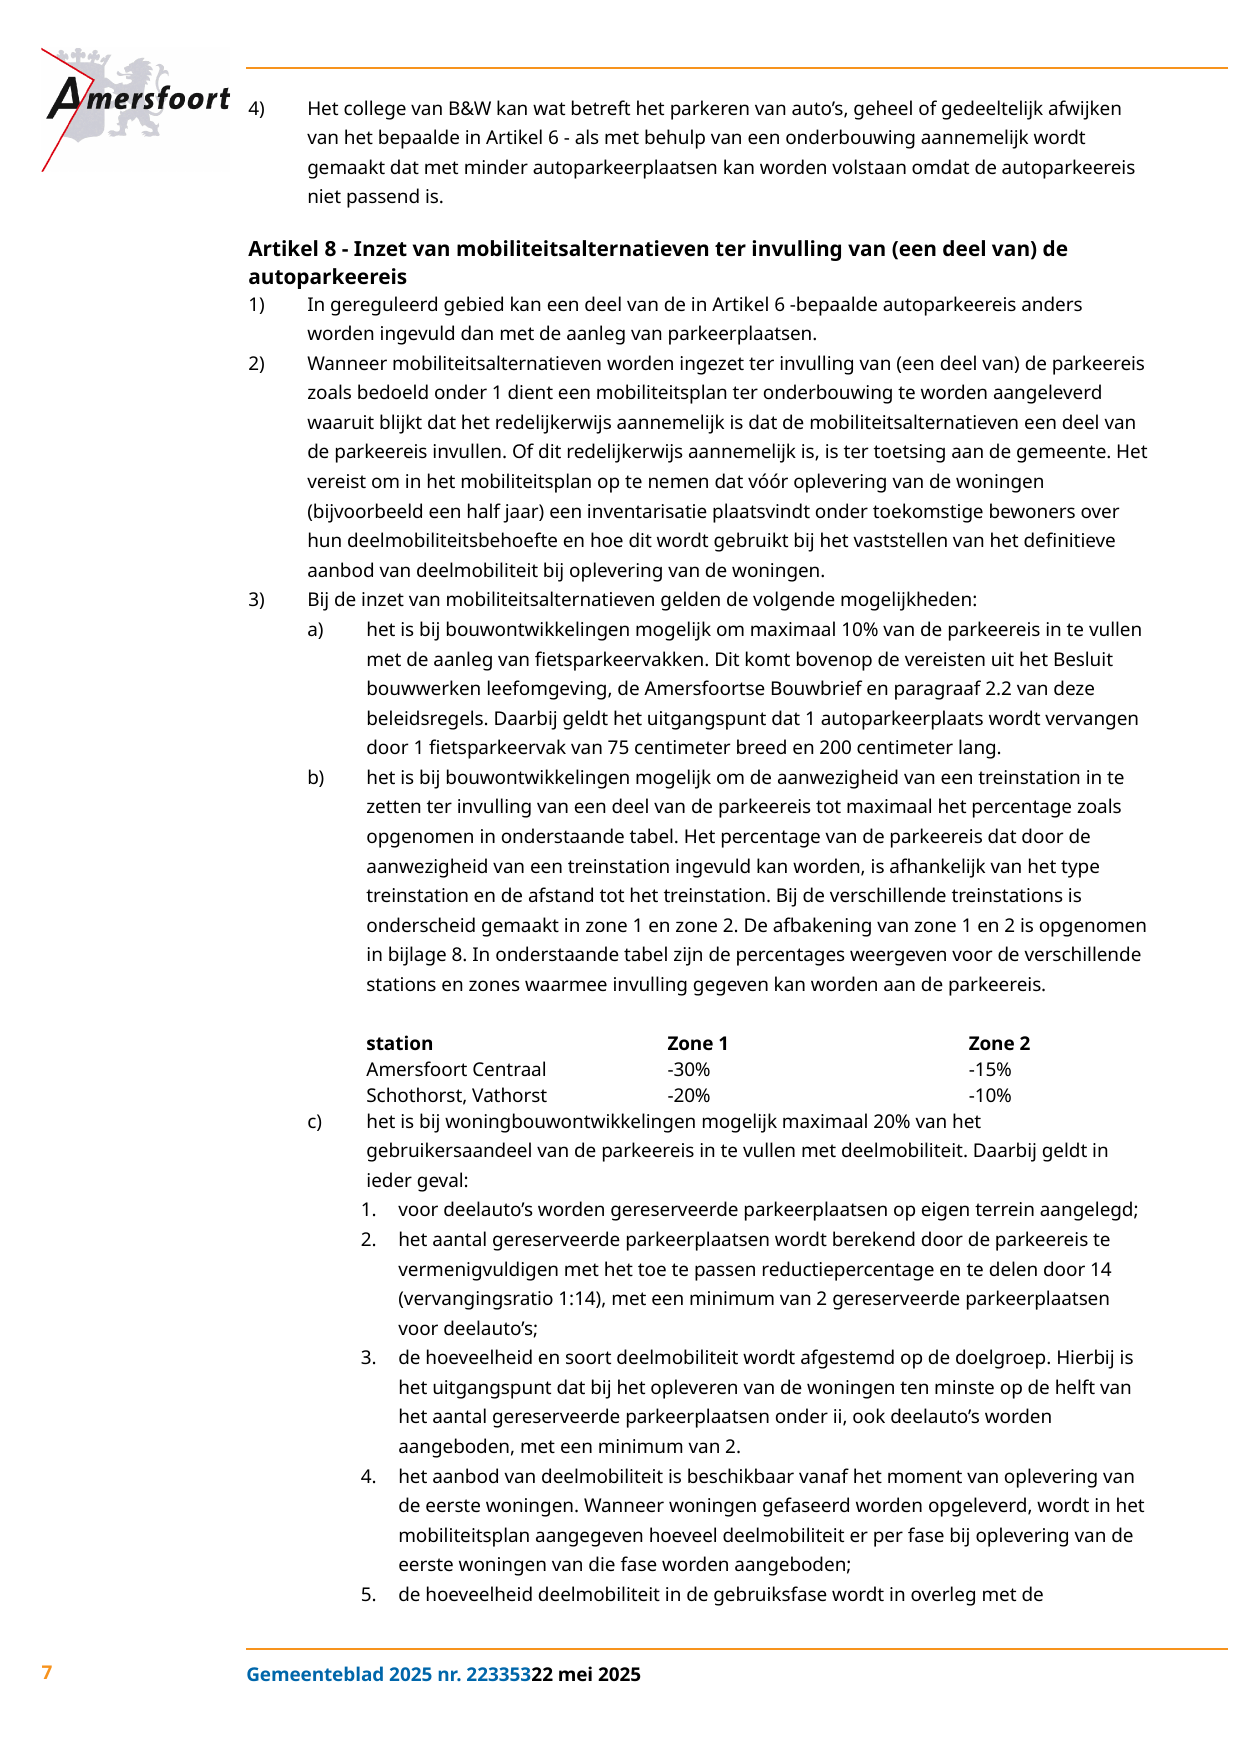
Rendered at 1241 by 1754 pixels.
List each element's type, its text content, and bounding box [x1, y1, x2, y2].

list het aanbod van deelmobiliteit is beschikbaar vanaf het moment van oplevering van de eerste woningen. Wanneer woningen gefaseerd worden opgeleverd, wordt in het mobiliteitsplan aangegeven hoeveel deelmobiliteit er per fase bij oplevering van de eerste woningen van die fase worden aangeboden; [361, 1463, 1152, 1577]
text Artikel 8 - Inzet van mobiliteitsalternatieven ter invulling van (een deel van) de autoparkeereis [248, 234, 1152, 291]
list voor deelauto’s worden gereserveerde parkeerplaatsen op eigen terrein aangelegd; [361, 1197, 1152, 1222]
list het is bij woningbouwontwikkelingen mogelijk maximaal 20% van het gebruikersaandeel van de parkeereis in te vullen met deelmobiliteit. Daarbij geldt in ieder geval: [307, 1108, 1152, 1193]
table_cell -10% [969, 1082, 1240, 1108]
list Het college van B&W kan wat betreft het parkeren van auto’s, geheel of gedeeltelijk afwijken van het bepaalde in Artikel 6 - als met behulp van een onderbouwing aannemelijk wordt gemaakt dat met minder autoparkeerplaatsen kan worden volstaan omdat de autoparkeereis niet passend is. [248, 95, 1152, 209]
table_cell -15% [969, 1056, 1240, 1082]
list Wanneer mobiliteitsalternatieven worden ingezet ter invulling van (een deel van) de parkeereis zoals bedoeld onder 1 dient een mobiliteitsplan ter onderbouwing te worden aangeleverd waaruit blijkt dat het redelijkerwijs aannemelijk is dat de mobiliteitsalternatieven een deel van de parkeereis invullen. Of dit redelijkerwijs aannemelijk is, is ter toetsing aan de gemeente. Het vereist om in het mobiliteitsplan op te nemen dat vóór oplevering van de woningen (bijvoorbeeld een half jaar) een inventarisatie plaatsvindt onder toekomstige bewoners over hun deelmobiliteitsbehoefte en hoe dit wordt gebruikt bij het vaststellen van het definitieve aanbod van deelmobiliteit bij oplevering van de woningen. [248, 350, 1152, 583]
list Bij de inzet van mobiliteitsalternatieven gelden de volgende mogelijkheden: [248, 587, 1152, 612]
list het is bij bouwontwikkelingen mogelijk om maximaal 10% van de parkeereis in te vullen met de aanleg van fietsparkeervakken. Dit komt bovenop de vereisten uit het Besluit bouwwerken leefomgeving, de Amersfoortse Bouwbrief en paragraaf 2.2 van deze beleidsregels. Daarbij geldt het uitgangspunt dat 1 autoparkeerplaats wordt vervangen door 1 fietsparkeervak van 75 centimeter breed en 200 centimeter lang. [307, 616, 1152, 760]
list de hoeveelheid deelmobiliteit in de gebruiksfase wordt in overleg met de [361, 1581, 1152, 1607]
table_header station [366, 1031, 667, 1056]
table_cell Amersfoort Centraal [366, 1056, 667, 1082]
picture [41, 47, 231, 172]
table_cell -30% [667, 1056, 968, 1082]
table_header Zone 1 [667, 1031, 968, 1056]
table_cell -20% [667, 1082, 968, 1108]
list het is bij bouwontwikkelingen mogelijk om de aanwezigheid van een treinstation in te zetten ter invulling van een deel van de parkeereis tot maximaal het percentage zoals opgenomen in onderstaande tabel. Het percentage van de parkeereis dat door de aanwezigheid van een treinstation ingevuld kan worden, is afhankelijk van het type treinstation en de afstand tot het treinstation. Bij de verschillende treinstations is onderscheid gemaakt in zone 1 en zone 2. De afbakening van zone 1 en 2 is opgenomen in bijlage 8. In onderstaande tabel zijn de percentages weergeven voor de verschillende stations en zones waarmee invulling gegeven kan worden aan de parkeereis. [307, 764, 1152, 997]
table_cell Schothorst, Vathorst [366, 1082, 667, 1108]
table_header Zone 2 [969, 1031, 1240, 1056]
list In gereguleerd gebied kan een deel van de in Artikel 6 -bepaalde autoparkeereis anders worden ingevuld dan met de aanleg van parkeerplaatsen. [248, 291, 1152, 346]
list de hoeveelheid en soort deelmobiliteit wordt afgestemd op de doelgroep. Hierbij is het uitgangspunt dat bij het opleveren van de woningen ten minste op de helft van het aantal gereserveerde parkeerplaatsen onder ii, ook deelauto’s worden aangeboden, met een minimum van 2. [361, 1344, 1152, 1459]
list het aantal gereserveerde parkeerplaatsen wordt berekend door de parkeereis te vermenigvuldigen met het toe te passen reductiepercentage en te delen door 14 (vervangingsratio 1:14), met een minimum van 2 gereserveerde parkeerplaatsen voor deelauto’s; [361, 1226, 1152, 1341]
